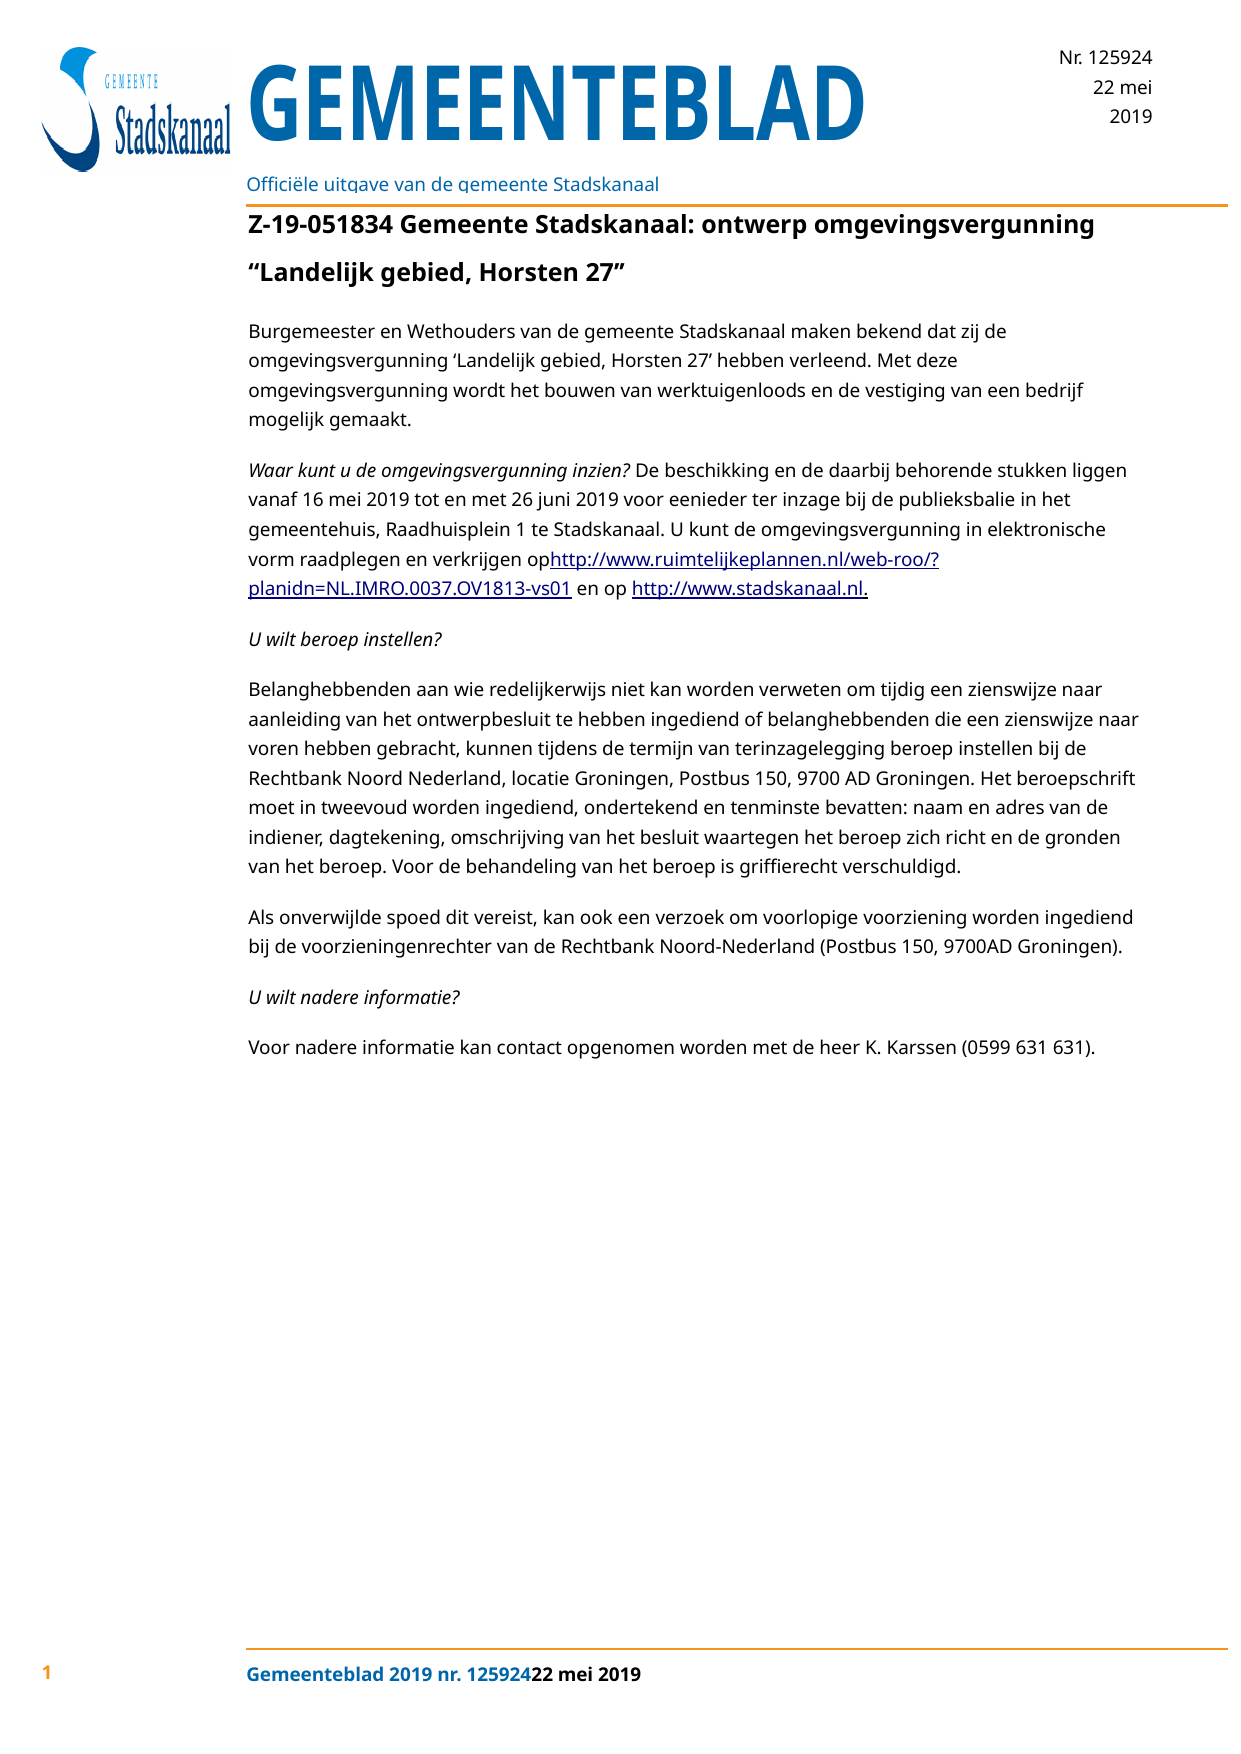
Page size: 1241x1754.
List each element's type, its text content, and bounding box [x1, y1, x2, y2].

text U wilt beroep instellen? [248, 626, 1152, 652]
text Belanghebbenden aan wie redelijkerwijs niet kan worden verweten om tijdig een zienswijze naar aanleiding van het ontwerpbesluit te hebben ingediend of belanghebbenden die een zienswijze naar voren hebben gebracht, kunnen tijdens de termijn van terinzagelegging beroep instellen bij de Rechtbank Noord Nederland, locatie Groningen, Postbus 150, 9700 AD Groningen. Het beroepschrift moet in tweevoud worden ingediend, ondertekend en tenminste bevatten: naam en adres van de indiener, dagtekening, omschrijving van het besluit waartegen het beroep zich richt en de gronden van het beroep. Voor de behandeling van het beroep is griffierecht verschuldigd. [248, 676, 1152, 879]
text Burgemeester en Wethouders van de gemeente Stadskanaal maken bekend dat zij de omgevingsvergunning ‘Landelijk gebied, Horsten 27’ hebben verleend. Met deze omgevingsvergunning wordt het bouwen van werktuigenloods en de vestiging van een bedrijf mogelijk gemaakt. [248, 318, 1152, 432]
text Waar kunt u de omgevingsvergunning inzien? De beschikking en de daarbij behorende stukken liggen vanaf 16 mei 2019 tot en met 26 juni 2019 voor eenieder ter inzage bij de publieksbalie in het gemeentehuis, Raadhuisplein 1 te Stadskanaal. U kunt de omgevingsvergunning in elektronische vorm raadplegen en verkrijgen ophttp://www.ruimtelijkeplannen.nl/web-roo/?planidn=NL.IMRO.0037.OV1813-vs01 en op http://www.stadskanaal.nl. [248, 457, 1152, 601]
text Z-19-051834 Gemeente Stadskanaal: ontwerp omgevingsvergunning “Landelijk gebied, Horsten 27’’ [248, 207, 1152, 288]
picture [41, 47, 231, 172]
text Voor nadere informatie kan contact opgenomen worden met de heer K. Karssen (0599 631 631). [248, 1034, 1152, 1060]
text Als onverwijlde spoed dit vereist, kan ook een verzoek om voorlopige voorziening worden ingediend bij de voorzieningenrechter van de Rechtbank Noord-Nederland (Postbus 150, 9700AD Groningen). [248, 904, 1152, 959]
text U wilt nadere informatie? [248, 984, 1152, 1010]
